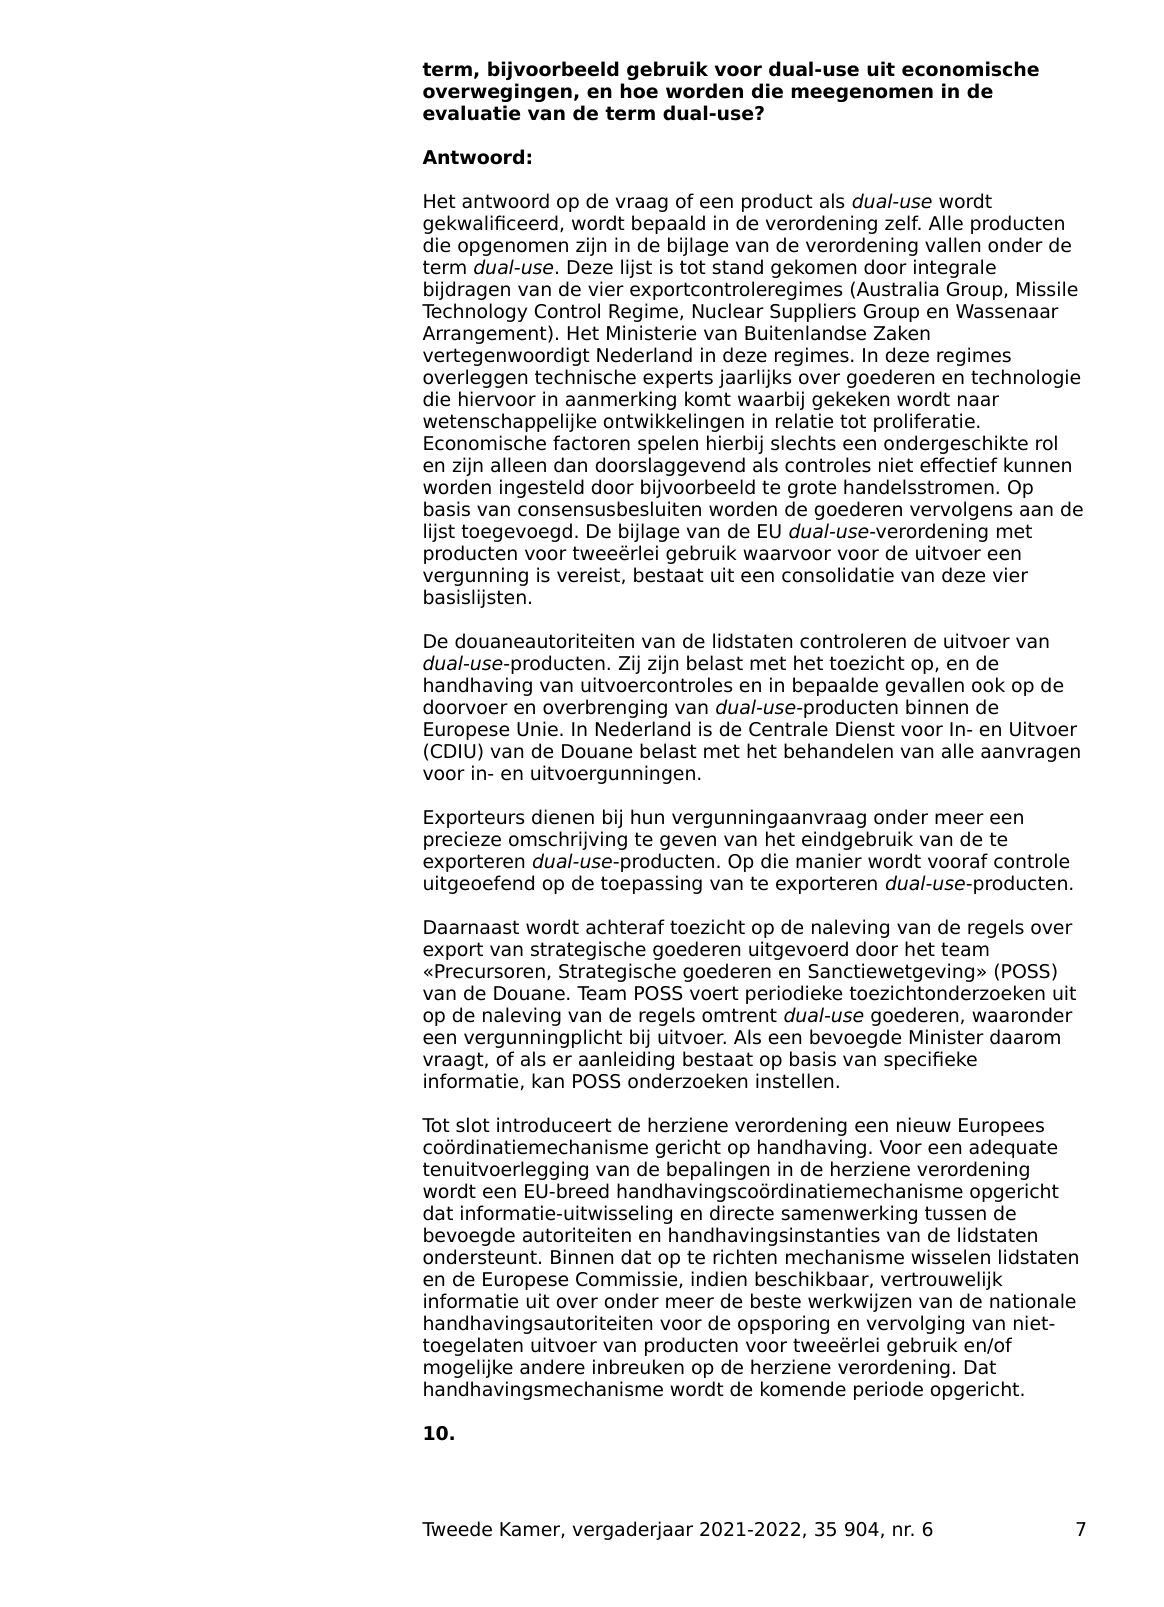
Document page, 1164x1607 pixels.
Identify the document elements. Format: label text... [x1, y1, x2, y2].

subtitle Antwoord: [422, 147, 1087, 169]
text Exporteurs dienen bij hun vergunningaanvraag onder meer een precieze omschrijving te geven van het eindgebruik van de te exporteren dual-use-producten. Op die manier wordt vooraf controle uitgeoefend op de toepassing van te exporteren dual-use-producten. [422, 807, 1087, 895]
text 10. [422, 1423, 1087, 1445]
text Daarnaast wordt achteraf toezicht op de naleving van de regels over export van strategische goederen uitgevoerd door het team «Precursoren, Strategische goederen en Sanctiewetgeving» (POSS) van de Douane. Team POSS voert periodieke toezichtonderzoeken uit op de naleving van de regels omtrent dual-use goederen, waaronder een vergunningplicht bij uitvoer. Als een bevoegde Minister daarom vraagt, of als er aanleiding bestaat op basis van specifieke informatie, kan POSS onderzoeken instellen. [422, 917, 1087, 1093]
text term, bijvoorbeeld gebruik voor dual-use uit economische overwegingen, en hoe worden die meegenomen in de evaluatie van de term dual-use? [422, 59, 1087, 125]
text Tot slot introduceert de herziene verordening een nieuw Europees coördinatiemechanisme gericht op handhaving. Voor een adequate tenuitvoerlegging van de bepalingen in de herziene verordening wordt een EU-breed handhavingscoördinatiemechanisme opgericht dat informatie-uitwisseling en directe samenwerking tussen de bevoegde autoriteiten en handhavingsinstanties van de lidstaten ondersteunt. Binnen dat op te richten mechanisme wisselen lidstaten en de Europese Commissie, indien beschikbaar, vertrouwelijk informatie uit over onder meer de beste werkwijzen van de nationale handhavingsautoriteiten voor de opsporing en vervolging van niet-toegelaten uitvoer van producten voor tweeërlei gebruik en/of mogelijke andere inbreuken op de herziene verordening. Dat handhavingsmechanisme wordt de komende periode opgericht. [422, 1115, 1087, 1401]
text De douaneautoriteiten van de lidstaten controleren de uitvoer van dual-use-producten. Zij zijn belast met het toezicht op, en de handhaving van uitvoercontroles en in bepaalde gevallen ook op de doorvoer en overbrenging van dual-use-producten binnen de Europese Unie. In Nederland is de Centrale Dienst voor In- en Uitvoer (CDIU) van de Douane belast met het behandelen van alle aanvragen voor in- en uitvoergunningen. [422, 631, 1087, 785]
text Het antwoord op de vraag of een product als dual-use wordt gekwalificeerd, wordt bepaald in de verordening zelf. Alle producten die opgenomen zijn in de bijlage van de verordening vallen onder de term dual-use. Deze lijst is tot stand gekomen door integrale bijdragen van de vier exportcontroleregimes (Australia Group, Missile Technology Control Regime, Nuclear Suppliers Group en Wassenaar Arrangement). Het Ministerie van Buitenlandse Zaken vertegenwoordigt Nederland in deze regimes. In deze regimes overleggen technische experts jaarlijks over goederen en technologie die hiervoor in aanmerking komt waarbij gekeken wordt naar wetenschappelijke ontwikkelingen in relatie tot proliferatie. Economische factoren spelen hierbij slechts een ondergeschikte rol en zijn alleen dan doorslaggevend als controles niet effectief kunnen worden ingesteld door bijvoorbeeld te grote handelsstromen. Op basis van consensusbesluiten worden de goederen vervolgens aan de lijst toegevoegd. De bijlage van de EU dual-use-verordening met producten voor tweeërlei gebruik waarvoor voor de uitvoer een vergunning is vereist, bestaat uit een consolidatie van deze vier basislijsten. [422, 191, 1087, 609]
